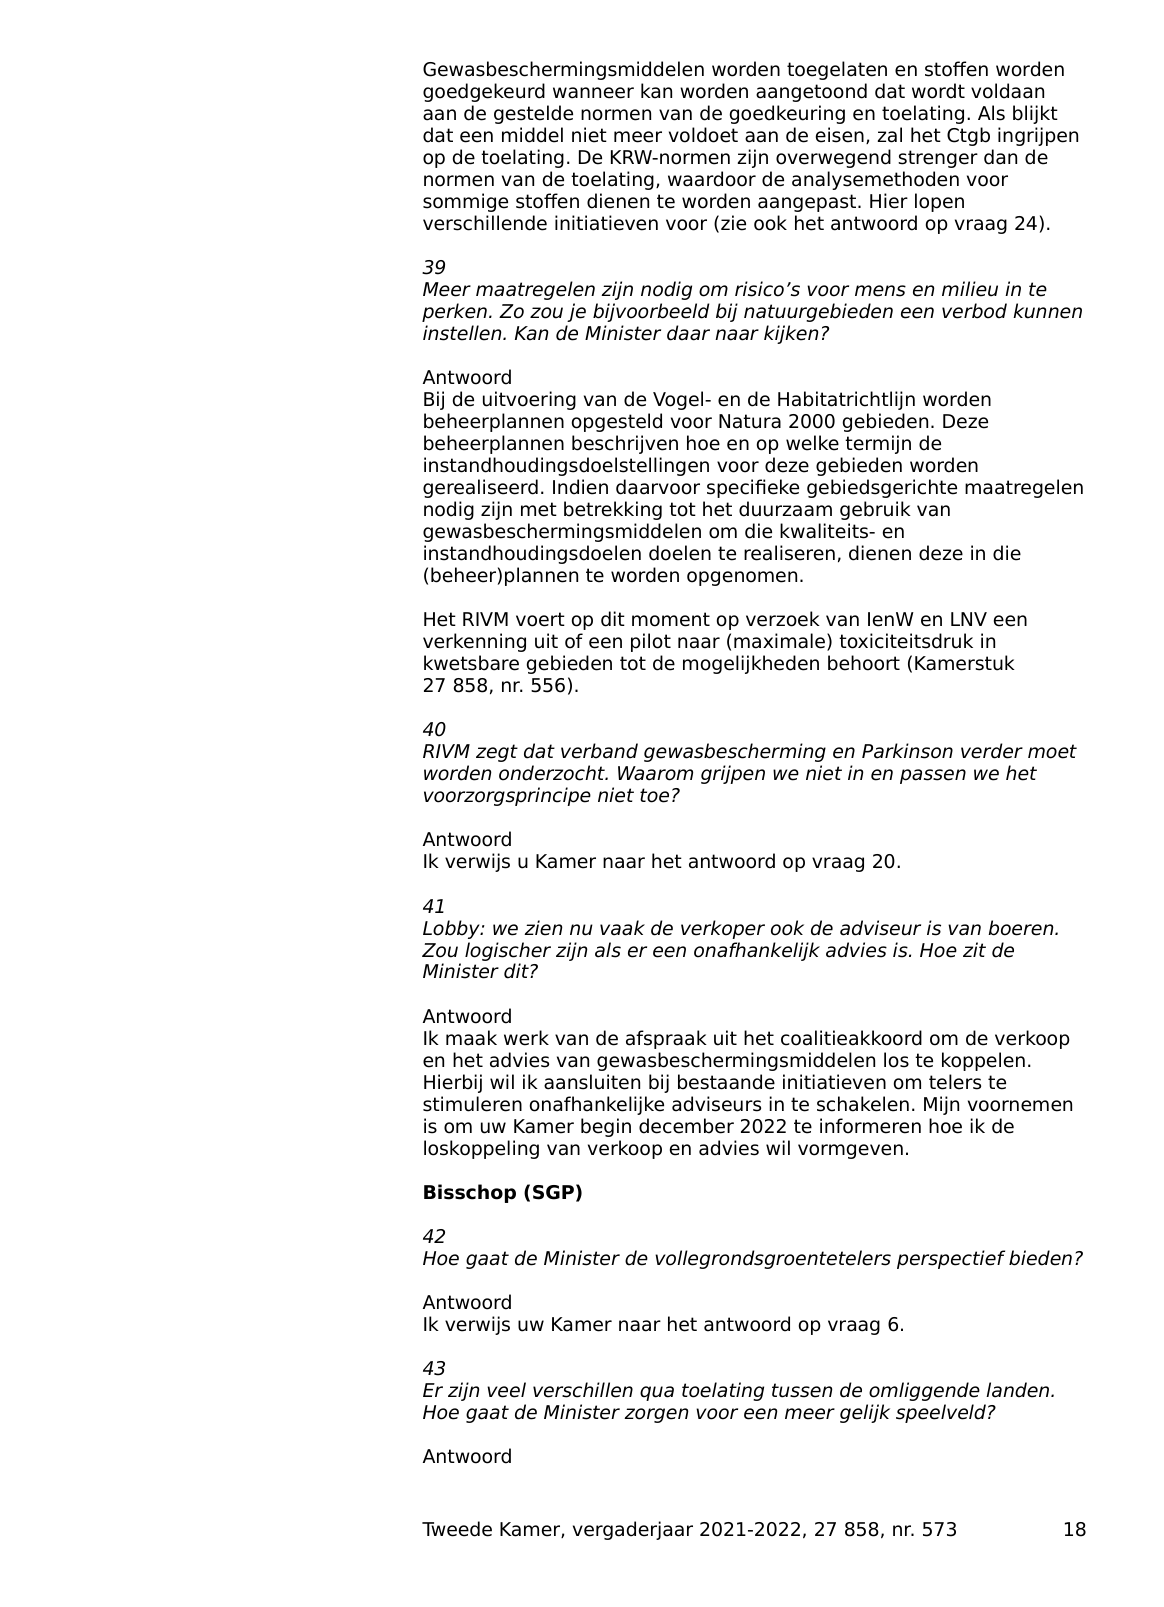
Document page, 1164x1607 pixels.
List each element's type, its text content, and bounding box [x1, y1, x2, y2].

text Antwoord [422, 1446, 1087, 1468]
text 39 [422, 257, 1087, 279]
text RIVM zegt dat verband gewasbescherming en Parkinson verder moet worden onderzocht. Waarom grijpen we niet in en passen we het voorzorgsprincipe niet toe? [422, 741, 1087, 807]
text Ik maak werk van de afspraak uit het coalitieakkoord om de verkoop en het advies van gewasbeschermingsmiddelen los te koppelen. Hierbij wil ik aansluiten bij bestaande initiatieven om telers te stimuleren onafhankelijke adviseurs in te schakelen. Mijn voornemen is om uw Kamer begin december 2022 te informeren hoe ik de loskoppeling van verkoop en advies wil vormgeven. [422, 1028, 1087, 1159]
text Antwoord [422, 1006, 1087, 1028]
text 42 [422, 1226, 1087, 1248]
subtitle Bisschop (SGP) [422, 1182, 1087, 1204]
text Bij de uitvoering van de Vogel- en de Habitatrichtlijn worden beheerplannen opgesteld voor Natura 2000 gebieden. Deze beheerplannen beschrijven hoe en op welke termijn de instandhoudingsdoelstellingen voor deze gebieden worden gerealiseerd. Indien daarvoor specifieke gebiedsgerichte maatregelen nodig zijn met betrekking tot het duurzaam gebruik van gewasbeschermingsmiddelen om die kwaliteits- en instandhoudingsdoelen doelen te realiseren, dienen deze in die (beheer)plannen te worden opgenomen. [422, 389, 1087, 587]
text 40 [422, 719, 1087, 741]
text Meer maatregelen zijn nodig om risico’s voor mens en milieu in te perken. Zo zou je bijvoorbeeld bij natuurgebieden een verbod kunnen instellen. Kan de Minister daar naar kijken? [422, 279, 1087, 345]
text Gewasbeschermingsmiddelen worden toegelaten en stoffen worden goedgekeurd wanneer kan worden aangetoond dat wordt voldaan aan de gestelde normen van de goedkeuring en toelating. Als blijkt dat een middel niet meer voldoet aan de eisen, zal het Ctgb ingrijpen op de toelating. De KRW-normen zijn overwegend strenger dan de normen van de toelating, waardoor de analysemethoden voor sommige stoffen dienen te worden aangepast. Hier lopen verschillende initiatieven voor (zie ook het antwoord op vraag 24). [422, 59, 1087, 235]
text Antwoord [422, 367, 1087, 389]
text Er zijn veel verschillen qua toelating tussen de omliggende landen. Hoe gaat de Minister zorgen voor een meer gelijk speelveld? [422, 1380, 1087, 1424]
text Ik verwijs u Kamer naar het antwoord op vraag 20. [422, 851, 1087, 873]
text Ik verwijs uw Kamer naar het antwoord op vraag 6. [422, 1314, 1087, 1336]
text 43 [422, 1358, 1087, 1380]
text Hoe gaat de Minister de vollegrondsgroentetelers perspectief bieden? [422, 1248, 1087, 1270]
text Antwoord [422, 829, 1087, 851]
text Het RIVM voert op dit moment op verzoek van IenW en LNV een verkenning uit of een pilot naar (maximale) toxiciteitsdruk in kwetsbare gebieden tot de mogelijkheden behoort (Kamerstuk 27 858, nr. 556). [422, 609, 1087, 697]
text Lobby: we zien nu vaak de verkoper ook de adviseur is van boeren. Zou logischer zijn als er een onafhankelijk advies is. Hoe zit de Minister dit? [422, 917, 1087, 983]
text Antwoord [422, 1292, 1087, 1314]
text 41 [422, 896, 1087, 917]
